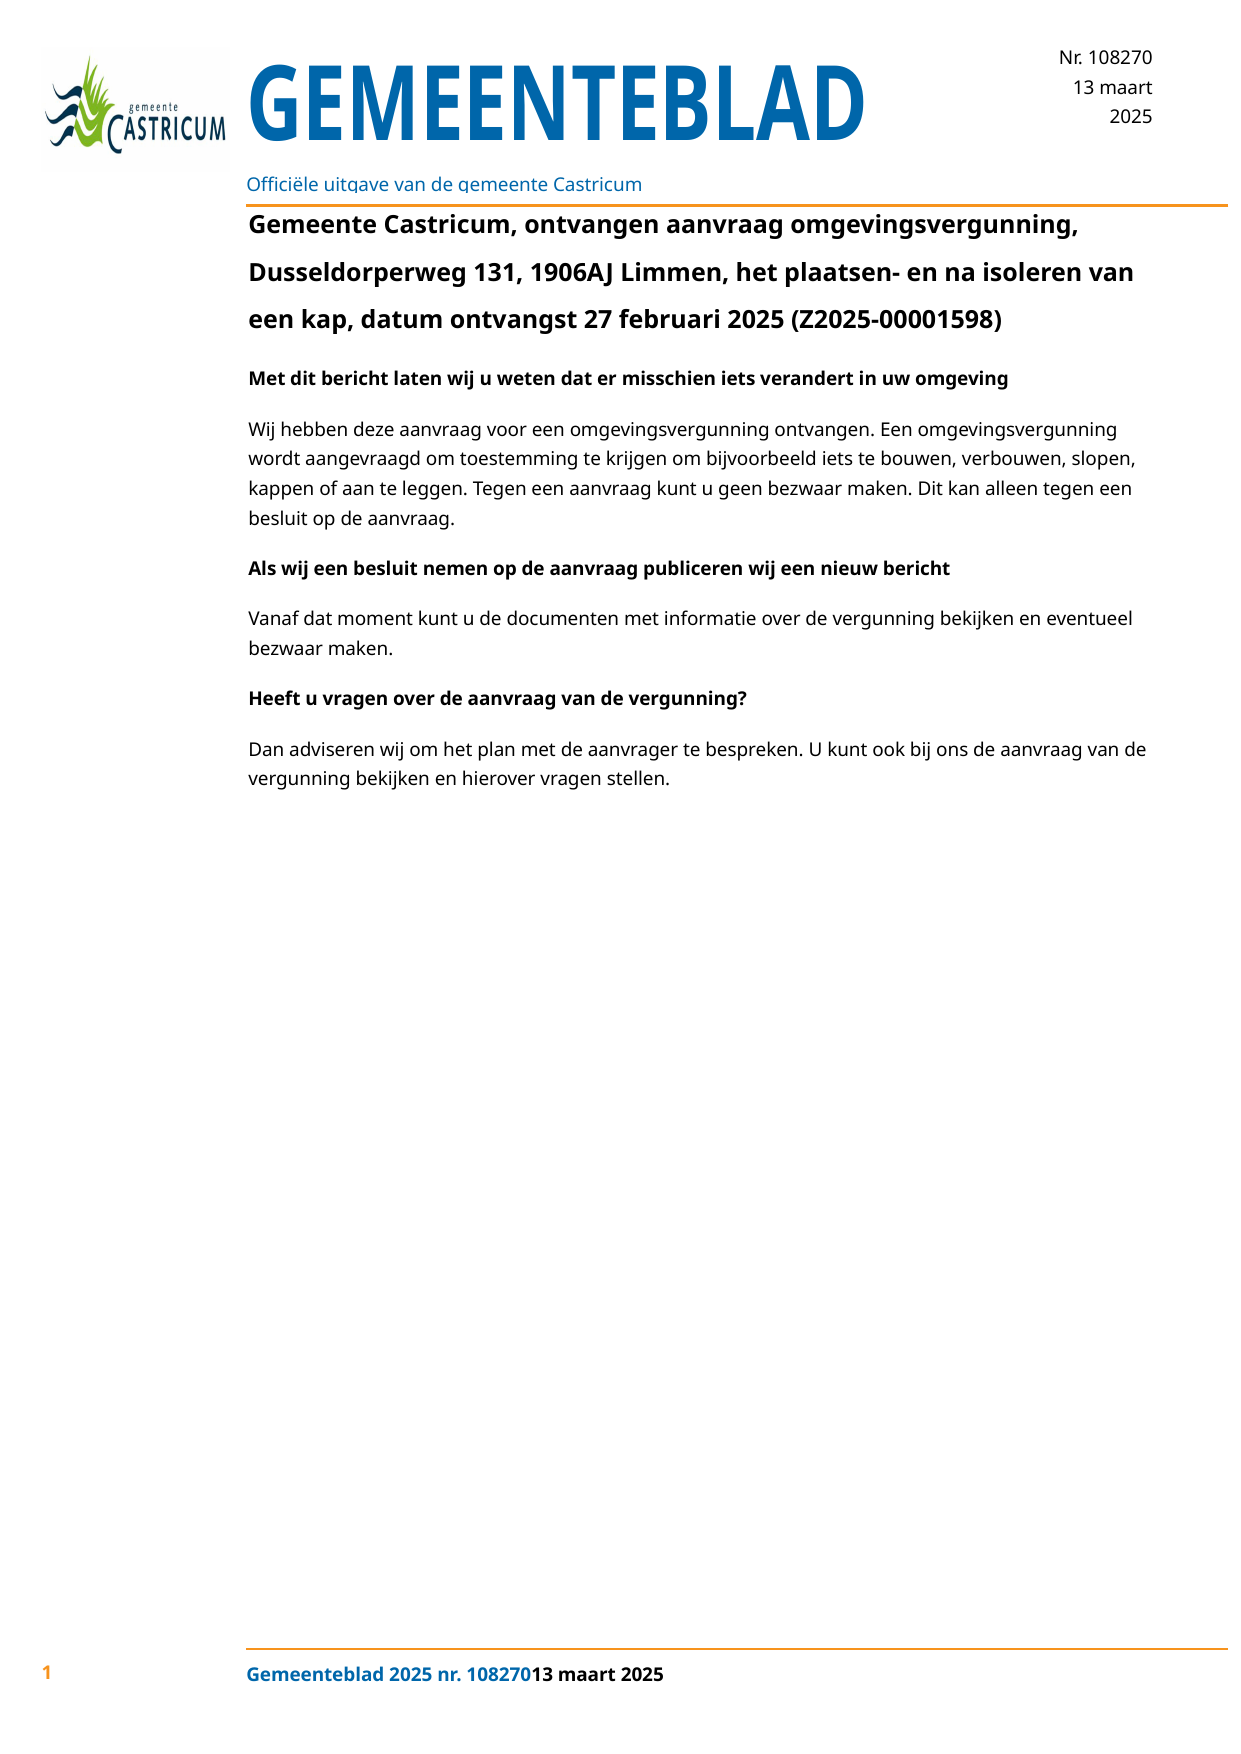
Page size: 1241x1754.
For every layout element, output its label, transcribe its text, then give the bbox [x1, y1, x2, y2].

text Wij hebben deze aanvraag voor een omgevingsvergunning ontvangen. Een omgevingsvergunning wordt aangevraagd om toestemming te krijgen om bijvoorbeeld iets te bouwen, verbouwen, slopen, kappen of aan te leggen. Tegen een aanvraag kunt u geen bezwaar maken. Dit kan alleen tegen een besluit op de aanvraag. [248, 416, 1152, 530]
text Dan adviseren wij om het plan met de aanvrager te bespreken. U kunt ook bij ons de aanvraag van de vergunning bekijken en hierover vragen stellen. [248, 736, 1152, 791]
text Met dit bericht laten wij u weten dat er misschien iets verandert in uw omgeving [248, 366, 1152, 391]
text Heeft u vragen over de aanvraag van de vergunning? [248, 686, 1152, 711]
text Als wij een besluit nemen op de aanvraag publiceren wij een nieuw bericht [248, 555, 1152, 581]
picture [41, 47, 231, 172]
text Vanaf dat moment kunt u de documenten met informatie over de vergunning bekijken en eventueel bezwaar maken. [248, 606, 1152, 661]
text Gemeente Castricum, ontvangen aanvraag omgevingsvergunning, Dusseldorperweg 131, 1906AJ Limmen, het plaatsen- en na isoleren van een kap, datum ontvangst 27 februari 2025 (Z2025-00001598) [248, 207, 1152, 336]
